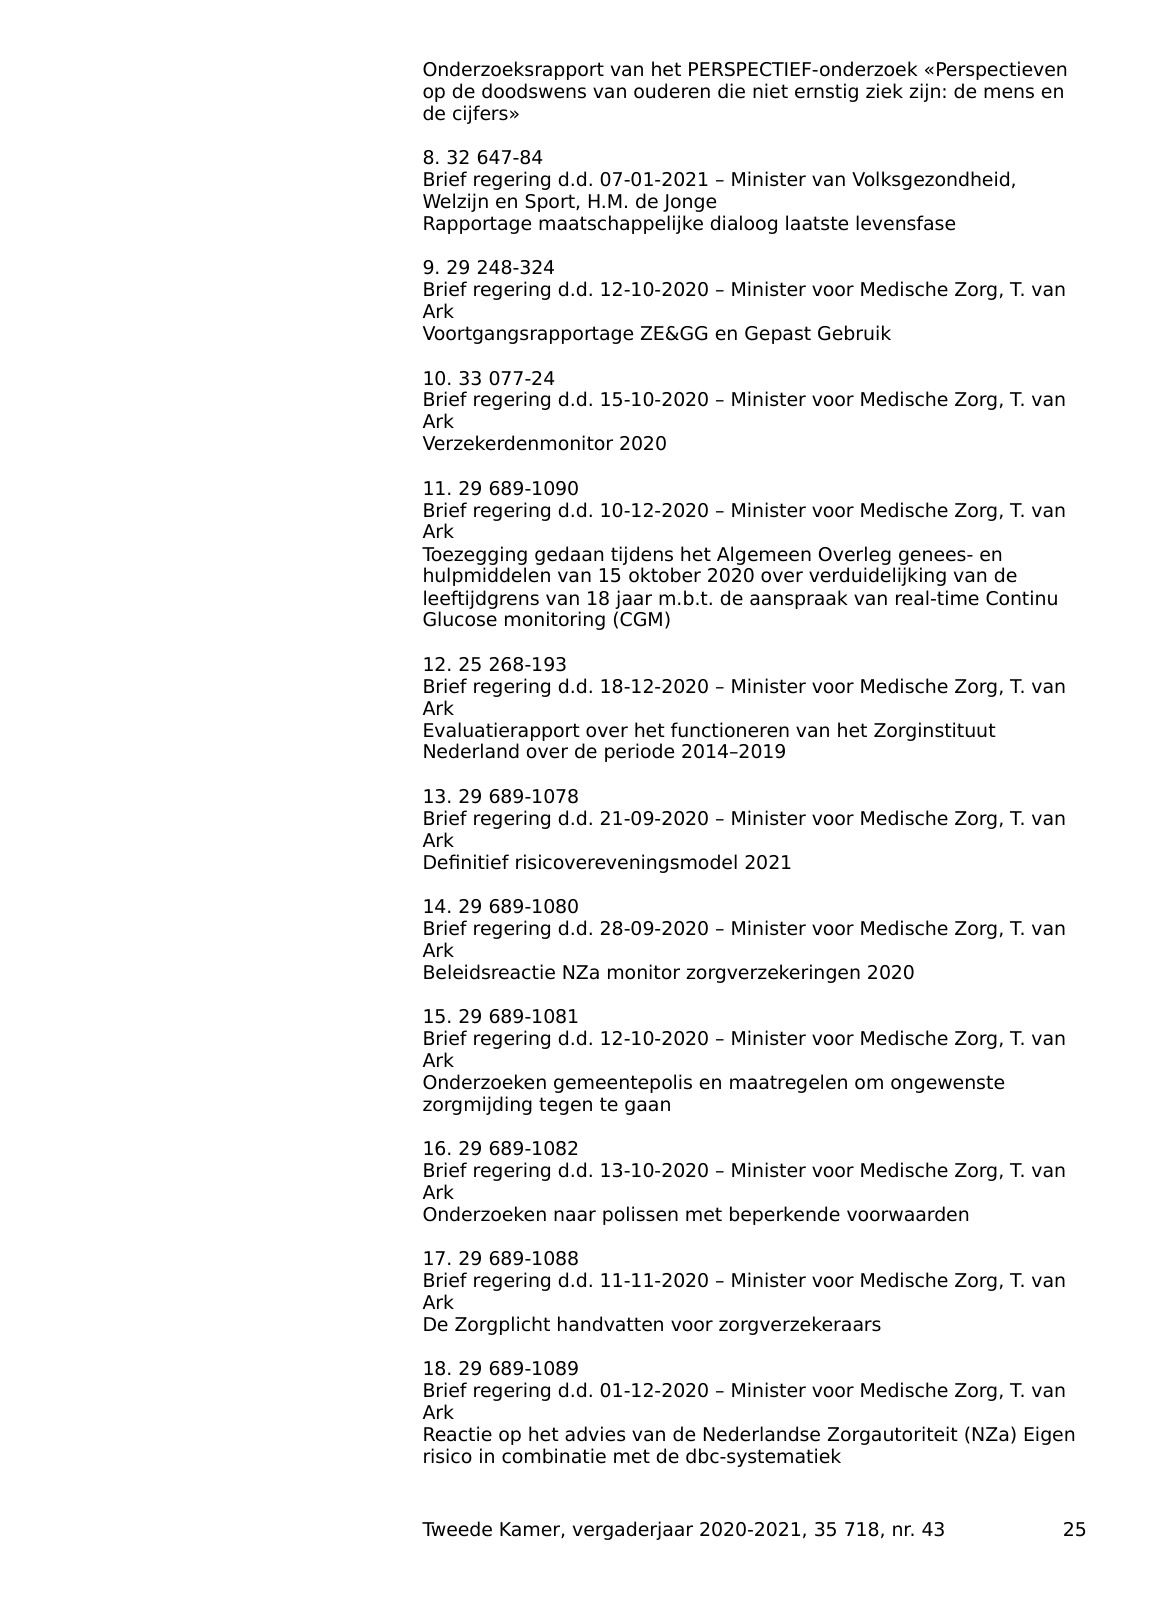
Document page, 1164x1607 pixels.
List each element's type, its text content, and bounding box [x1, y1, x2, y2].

text Brief regering d.d. 07-01-2021 – Minister van Volksgezondheid, Welzijn en Sport, H.M. de Jonge [422, 169, 1087, 213]
text Brief regering d.d. 28-09-2020 – Minister voor Medische Zorg, T. van Ark [422, 918, 1087, 962]
text 13. 29 689-1078 [422, 786, 1087, 808]
text Brief regering d.d. 21-09-2020 – Minister voor Medische Zorg, T. van Ark [422, 808, 1087, 852]
text 17. 29 689-1088 [422, 1248, 1087, 1270]
text Voortgangsrapportage ZE&GG en Gepast Gebruik [422, 323, 1087, 345]
text Verzekerdenmonitor 2020 [422, 433, 1087, 455]
text 10. 33 077-24 [422, 367, 1087, 389]
text Onderzoeksrapport van het PERSPECTIEF-onderzoek «Perspectieven op de doodswens van ouderen die niet ernstig ziek zijn: de mens en de cijfers» [422, 59, 1087, 125]
text Brief regering d.d. 13-10-2020 – Minister voor Medische Zorg, T. van Ark [422, 1160, 1087, 1204]
text 11. 29 689-1090 [422, 477, 1087, 499]
text Brief regering d.d. 12-10-2020 – Minister voor Medische Zorg, T. van Ark [422, 1028, 1087, 1072]
text 18. 29 689-1089 [422, 1358, 1087, 1380]
text Evaluatierapport over het functioneren van het Zorginstituut Nederland over de periode 2014–2019 [422, 719, 1087, 763]
text De Zorgplicht handvatten voor zorgverzekeraars [422, 1314, 1087, 1336]
text Onderzoeken gemeentepolis en maatregelen om ongewenste zorgmijding tegen te gaan [422, 1072, 1087, 1116]
text Brief regering d.d. 18-12-2020 – Minister voor Medische Zorg, T. van Ark [422, 676, 1087, 719]
text Brief regering d.d. 11-11-2020 – Minister voor Medische Zorg, T. van Ark [422, 1270, 1087, 1314]
text 9. 29 248-324 [422, 257, 1087, 279]
text Rapportage maatschappelijke dialoog laatste levensfase [422, 213, 1087, 235]
text 12. 25 268-193 [422, 653, 1087, 676]
text Brief regering d.d. 12-10-2020 – Minister voor Medische Zorg, T. van Ark [422, 279, 1087, 323]
text Beleidsreactie NZa monitor zorgverzekeringen 2020 [422, 962, 1087, 984]
text 16. 29 689-1082 [422, 1138, 1087, 1160]
text Brief regering d.d. 15-10-2020 – Minister voor Medische Zorg, T. van Ark [422, 389, 1087, 433]
text Toezegging gedaan tijdens het Algemeen Overleg genees- en hulpmiddelen van 15 oktober 2020 over verduidelijking van de leeftijdgrens van 18 jaar m.b.t. de aanspraak van real-time Continu Glucose monitoring (CGM) [422, 543, 1087, 631]
text 8. 32 647-84 [422, 147, 1087, 169]
text Definitief risicovereveningsmodel 2021 [422, 852, 1087, 873]
text Reactie op het advies van de Nederlandse Zorgautoriteit (NZa) Eigen risico in combinatie met de dbc-systematiek [422, 1424, 1087, 1468]
text 15. 29 689-1081 [422, 1006, 1087, 1028]
text Brief regering d.d. 10-12-2020 – Minister voor Medische Zorg, T. van Ark [422, 499, 1087, 543]
text Onderzoeken naar polissen met beperkende voorwaarden [422, 1204, 1087, 1226]
text Brief regering d.d. 01-12-2020 – Minister voor Medische Zorg, T. van Ark [422, 1380, 1087, 1424]
text 14. 29 689-1080 [422, 896, 1087, 918]
